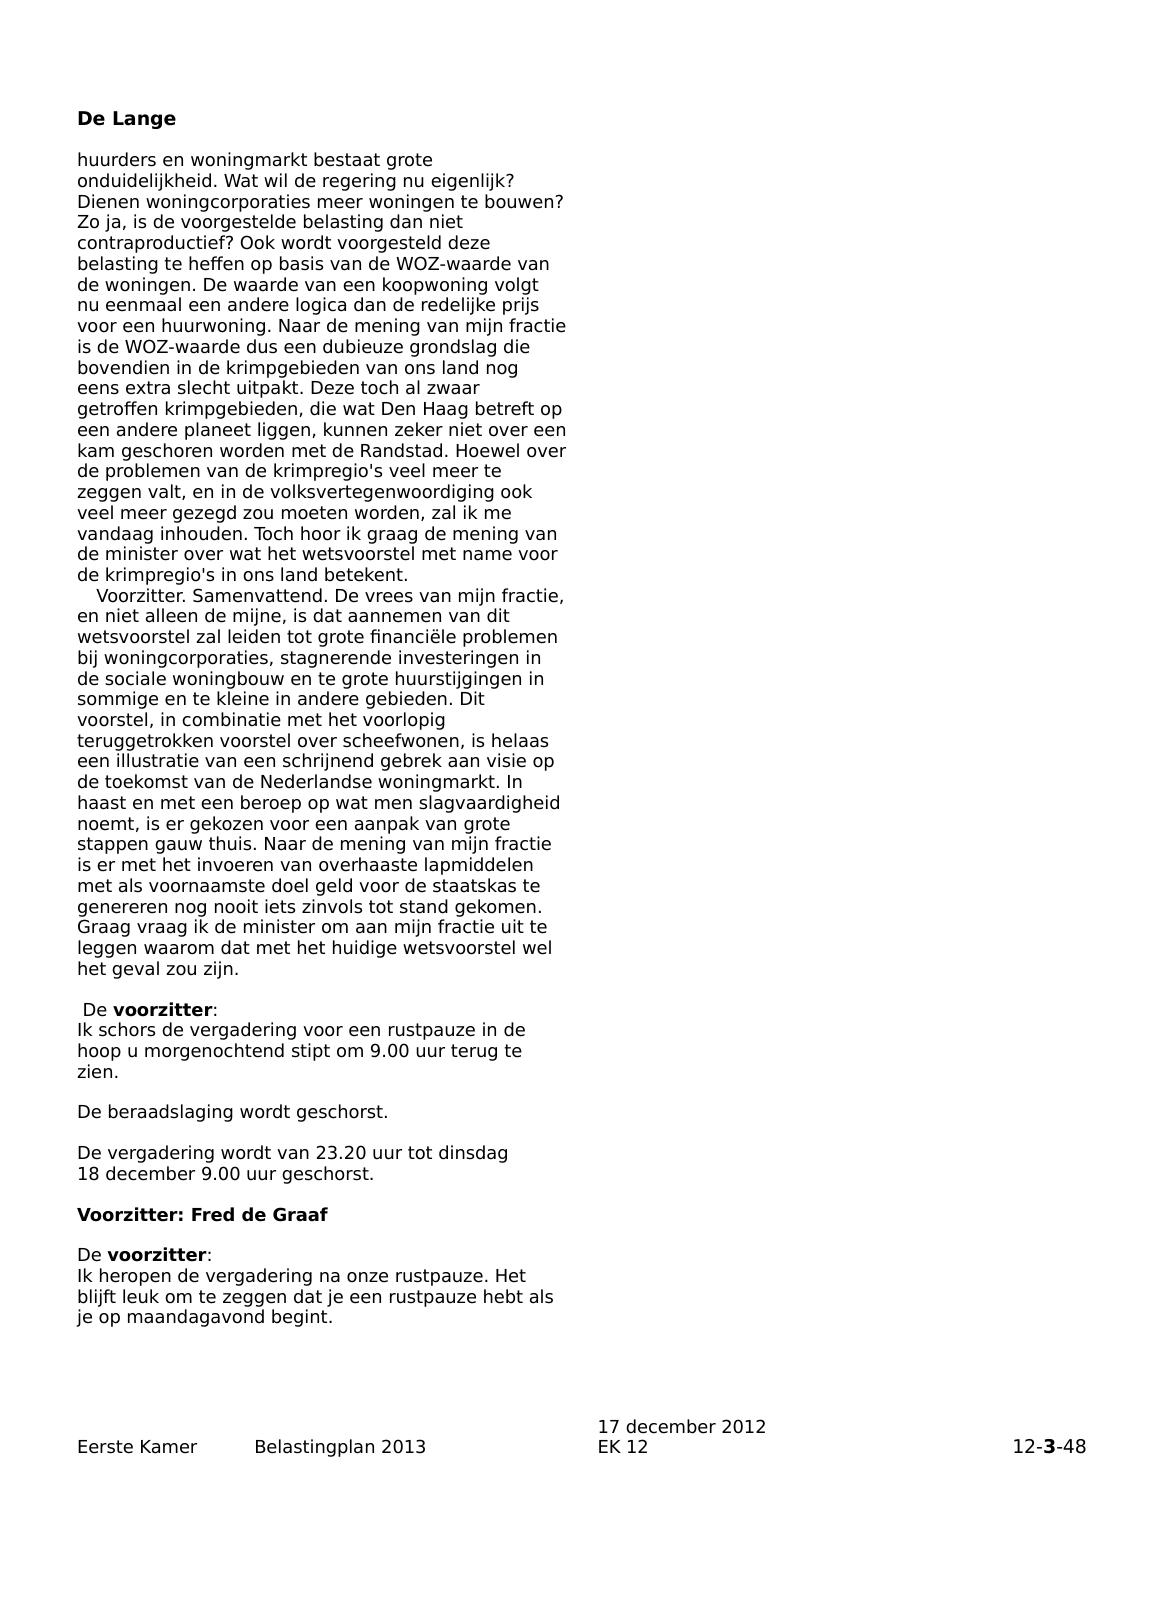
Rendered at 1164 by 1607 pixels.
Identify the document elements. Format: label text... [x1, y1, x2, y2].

text Ik schors de vergadering voor een rustpauze in de hoop u morgenochtend stipt om 9.00 uur terug te zien. [77, 1020, 567, 1082]
text De vergadering wordt van 23.20 uur tot dinsdag 18 december 9.00 uur geschorst. [77, 1143, 567, 1184]
text Ik heropen de vergadering na onze rustpauze. Het blijft leuk om te zeggen dat je een rustpauze hebt als je op maandagavond begint. [77, 1266, 567, 1328]
text Voorzitter: Fred de Graaf [77, 1204, 567, 1225]
text De voorzitter: [77, 999, 567, 1020]
text Voorzitter. Samenvattend. De vrees van mijn fractie, en niet alleen de mijne, is dat aannemen van dit wetsvoorstel zal leiden tot grote financiële problemen bij woningcorporaties, stagnerende investeringen in de sociale woningbouw en te grote huurstijgingen in sommige en te kleine in andere gebieden. Dit voorstel, in combinatie met het voorlopig teruggetrokken voorstel over scheefwonen, is helaas een illustratie van een schrijnend gebrek aan visie op de toekomst van de Nederlandse woningmarkt. In haast en met een beroep op wat men slagvaardigheid noemt, is er gekozen voor een aanpak van grote stappen gauw thuis. Naar de mening van mijn fractie is er met het invoeren van overhaaste lapmiddelen met als voornaamste doel geld voor de staatskas te genereren nog nooit iets zinvols tot stand gekomen. Graag vraag ik de minister om aan mijn fractie uit te leggen waarom dat met het huidige wetsvoorstel wel het geval zou zijn. [77, 586, 567, 979]
text De beraadslaging wordt geschorst. [77, 1102, 567, 1123]
text De voorzitter: [77, 1245, 567, 1266]
text huurders en woningmarkt bestaat grote onduidelijkheid. Wat wil de regering nu eigenlijk? Dienen woningcorporaties meer woningen te bouwen? Zo ja, is de voorgestelde belasting dan niet contraproductief? Ook wordt voorgesteld deze belasting te heffen op basis van de WOZ-waarde van de woningen. De waarde van een koopwoning volgt nu eenmaal een andere logica dan de redelijke prijs voor een huurwoning. Naar de mening van mijn fractie is de WOZ-waarde dus een dubieuze grondslag die bovendien in de krimpgebieden van ons land nog eens extra slecht uitpakt. Deze toch al zwaar getroffen krimpgebieden, die wat Den Haag betreft op een andere planeet liggen, kunnen zeker niet over een kam geschoren worden met de Randstad. Hoewel over de problemen van de krimpregio's veel meer te zeggen valt, en in de volksvertegenwoordiging ook veel meer gezegd zou moeten worden, zal ik me vandaag inhouden. Toch hoor ik graag de mening van de minister over wat het wetsvoorstel met name voor de krimpregio's in ons land betekent. [77, 150, 567, 586]
